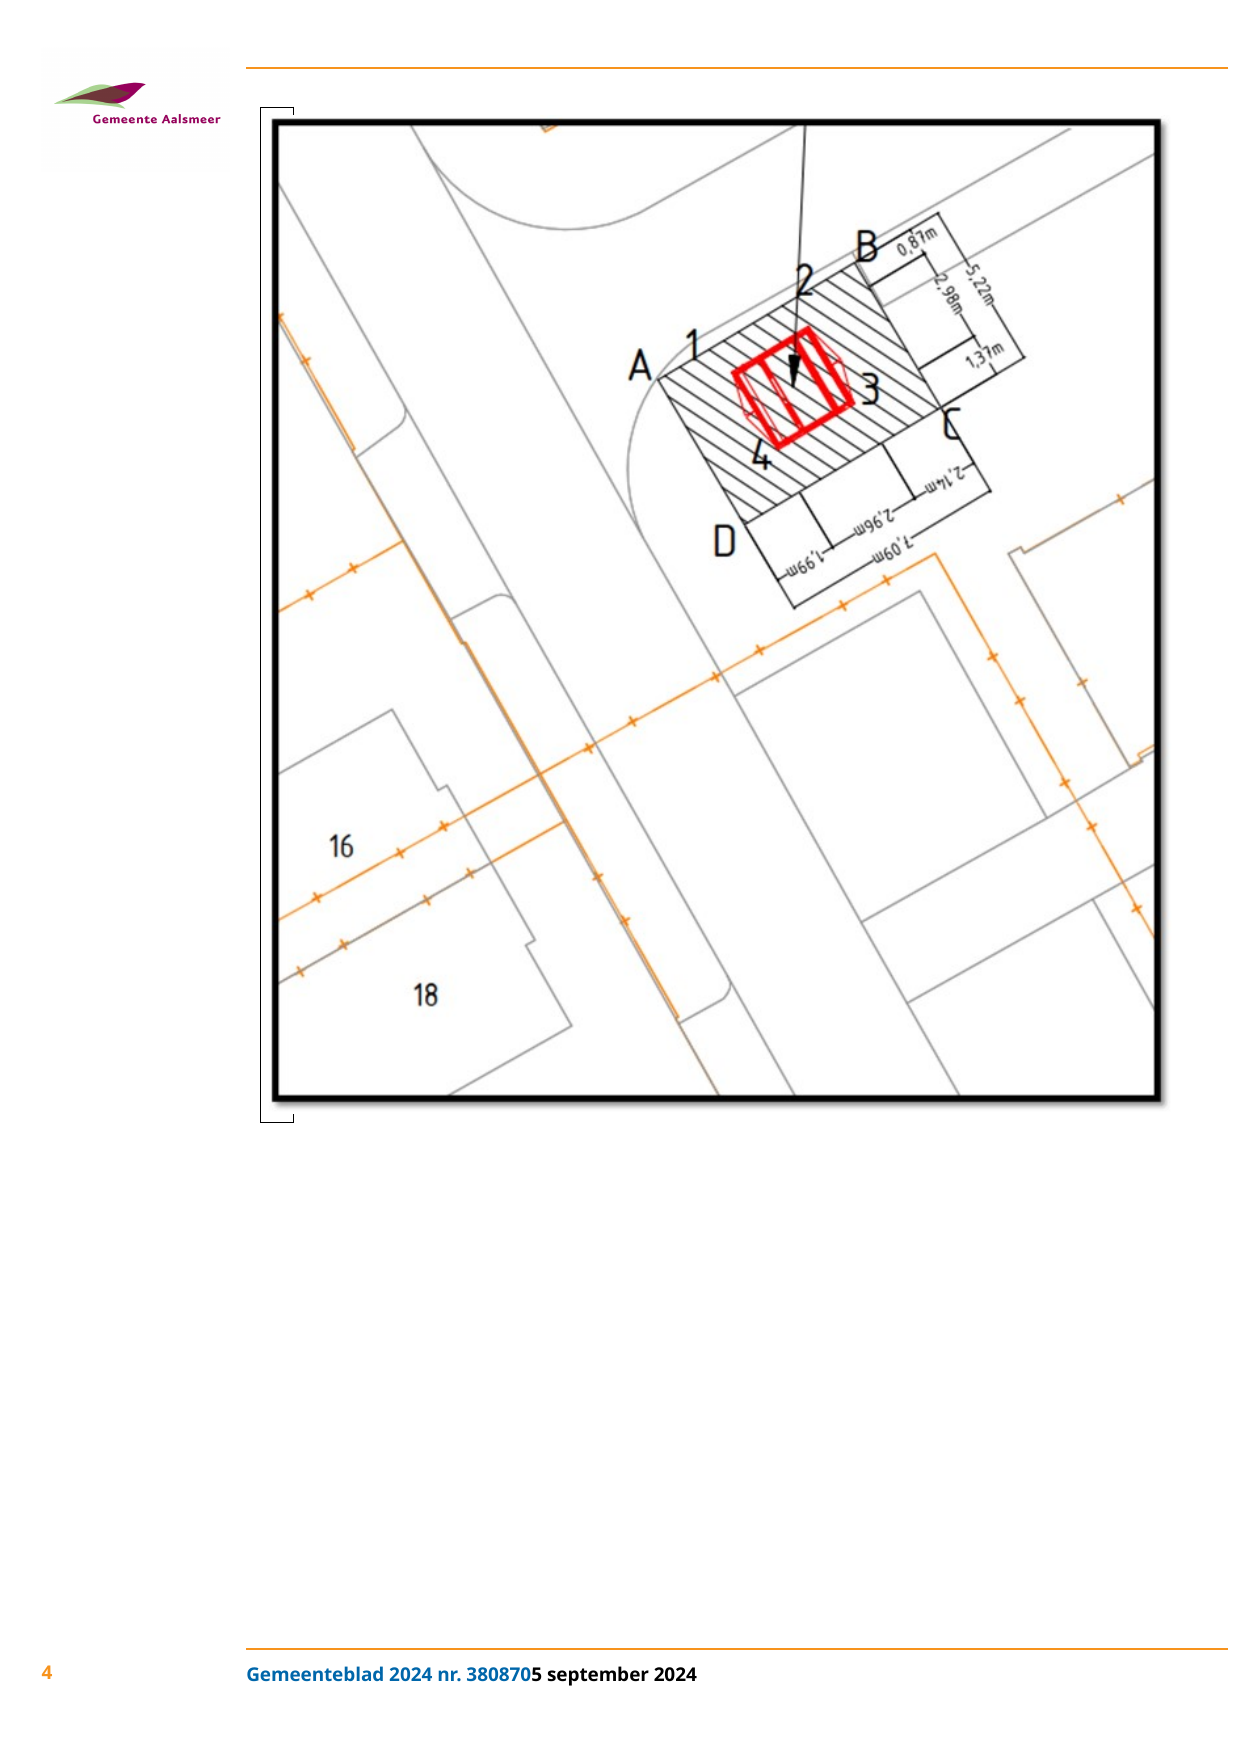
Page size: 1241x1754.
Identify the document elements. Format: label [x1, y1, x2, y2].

picture [268, 115, 1173, 1114]
picture [41, 47, 231, 172]
